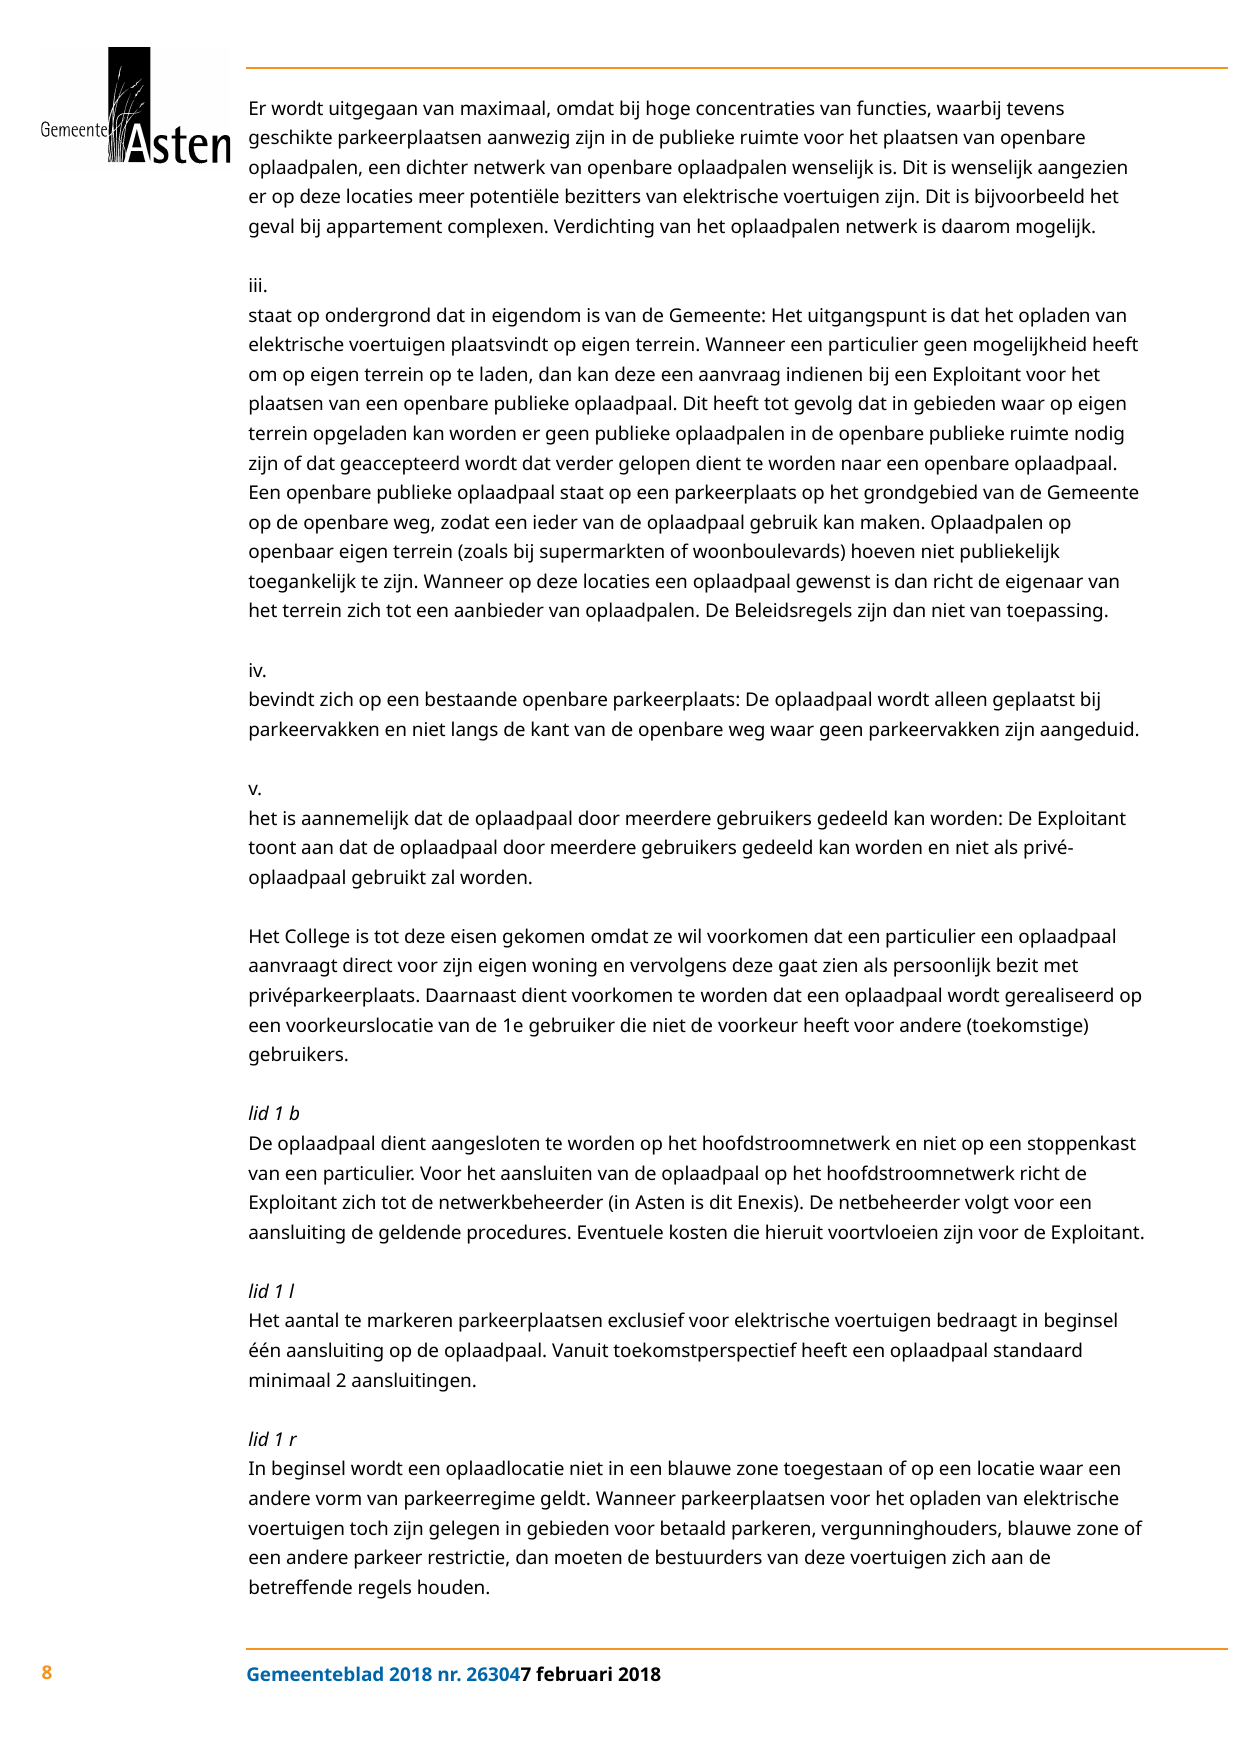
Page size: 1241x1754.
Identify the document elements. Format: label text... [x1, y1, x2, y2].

text bevindt zich op een bestaande openbare parkeerplaats: De oplaadpaal wordt alleen geplaatst bij parkeervakken en niet langs de kant van de openbare weg waar geen parkeervakken zijn aangeduid. [248, 686, 1152, 742]
text Het aantal te markeren parkeerplaatsen exclusief voor elektrische voertuigen bedraagt in beginsel één aansluiting op de oplaadpaal. Vanuit toekomstperspectief heeft een oplaadpaal standaard minimaal 2 aansluitingen. [248, 1308, 1152, 1393]
text iii. [248, 272, 1152, 298]
text staat op ondergrond dat in eigendom is van de Gemeente: Het uitgangspunt is dat het opladen van elektrische voertuigen plaatsvindt op eigen terrein. Wanneer een particulier geen mogelijkheid heeft om op eigen terrein op te laden, dan kan deze een aanvraag indienen bij een Exploitant voor het plaatsen van een openbare publieke oplaadpaal. Dit heeft tot gevolg dat in gebieden waar op eigen terrein opgeladen kan worden er geen publieke oplaadpalen in de openbare publieke ruimte nodig zijn of dat geaccepteerd wordt dat verder gelopen dient te worden naar een openbare oplaadpaal. Een openbare publieke oplaadpaal staat op een parkeerplaats op het grondgebied van de Gemeente op de openbare weg, zodat een ieder van de oplaadpaal gebruik kan maken. Oplaadpalen op openbaar eigen terrein (zoals bij supermarkten of woonboulevards) hoeven niet publiekelijk toegankelijk te zijn. Wanneer op deze locaties een oplaadpaal gewenst is dan richt de eigenaar van het terrein zich tot een aanbieder van oplaadpalen. De Beleidsregels zijn dan niet van toepassing. [248, 302, 1152, 623]
text v. [248, 775, 1152, 801]
text De oplaadpaal dient aangesloten te worden op het hoofdstroomnetwerk en niet op een stoppenkast van een particulier. Voor het aansluiten van de oplaadpaal op het hoofdstroomnetwerk richt de Exploitant zich tot de netwerkbeheerder (in Asten is dit Enexis). De netbeheerder volgt voor een aansluiting de geldende procedures. Eventuele kosten die hieruit voortvloeien zijn voor de Exploitant. [248, 1130, 1152, 1245]
text het is aannemelijk dat de oplaadpaal door meerdere gebruikers gedeeld kan worden: De Exploitant toont aan dat de oplaadpaal door meerdere gebruikers gedeeld kan worden en niet als privé-oplaadpaal gebruikt zal worden. [248, 805, 1152, 890]
text iv. [248, 657, 1152, 683]
text lid 1 l [248, 1278, 1152, 1304]
text lid 1 b [248, 1101, 1152, 1126]
text Het College is tot deze eisen gekomen omdat ze wil voorkomen dat een particulier een oplaadpaal aanvraagt direct voor zijn eigen woning en vervolgens deze gaat zien als persoonlijk bezit met privéparkeerplaats. Daarnaast dient voorkomen te worden dat een oplaadpaal wordt gerealiseerd op een voorkeurslocatie van de 1e gebruiker die niet de voorkeur heeft voor andere (toekomstige) gebruikers. [248, 923, 1152, 1067]
text In beginsel wordt een oplaadlocatie niet in een blauwe zone toegestaan of op een locatie waar een andere vorm van parkeerregime geldt. Wanneer parkeerplaatsen voor het opladen van elektrische voertuigen toch zijn gelegen in gebieden voor betaald parkeren, vergunninghouders, blauwe zone of een andere parkeer restrictie, dan moeten de bestuurders van deze voertuigen zich aan de betreffende regels houden. [248, 1456, 1152, 1600]
text Er wordt uitgegaan van maximaal, omdat bij hoge concentraties van functies, waarbij tevens geschikte parkeerplaatsen aanwezig zijn in de publieke ruimte voor het plaatsen van openbare oplaadpalen, een dichter netwerk van openbare oplaadpalen wenselijk is. Dit is wenselijk aangezien er op deze locaties meer potentiële bezitters van elektrische voertuigen zijn. Dit is bijvoorbeeld het geval bij appartement complexen. Verdichting van het oplaadpalen netwerk is daarom mogelijk. [248, 95, 1152, 239]
text lid 1 r [248, 1426, 1152, 1452]
picture [41, 47, 231, 172]
